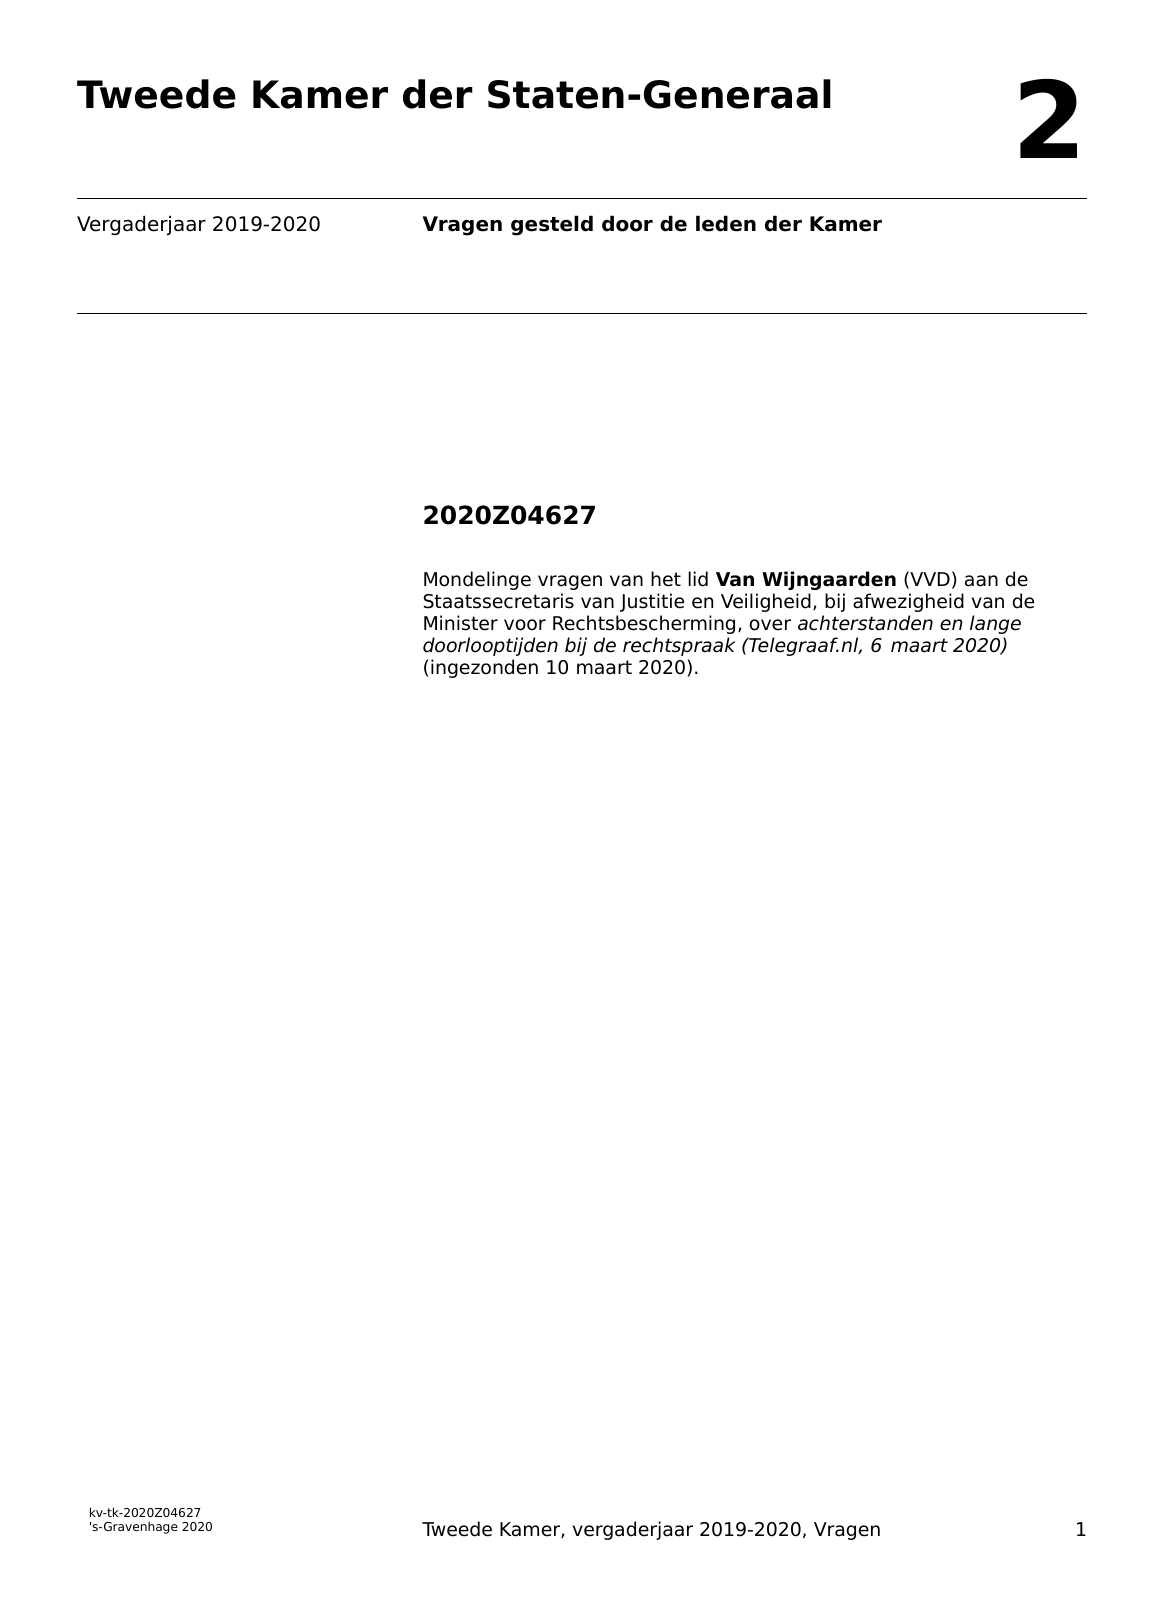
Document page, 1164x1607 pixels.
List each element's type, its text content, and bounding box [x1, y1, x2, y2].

text 's-Gravenhage 2020 [88, 1520, 323, 1534]
table_header Tweede Kamer der Staten-Generaal [77, 59, 886, 198]
text kv-tk-2020Z04627 [88, 1506, 323, 1520]
table_cell Vragen gesteld door de leden der Kamer [422, 199, 1087, 313]
table_cell Vergaderjaar 2019-2020 [77, 199, 422, 313]
table_header 2 [886, 59, 1087, 198]
text Mondelinge vragen van het lid Van Wijngaarden (VVD) aan de Staatssecretaris van Justitie en Veiligheid, bij afwezigheid van de Minister voor Rechtsbescherming, over achterstanden en lange doorlooptijden bij de rechtspraak (Telegraaf.nl, 6 maart 2020) (ingezonden 10 maart 2020). [422, 569, 1087, 679]
text 2020Z04627 [422, 501, 1087, 531]
